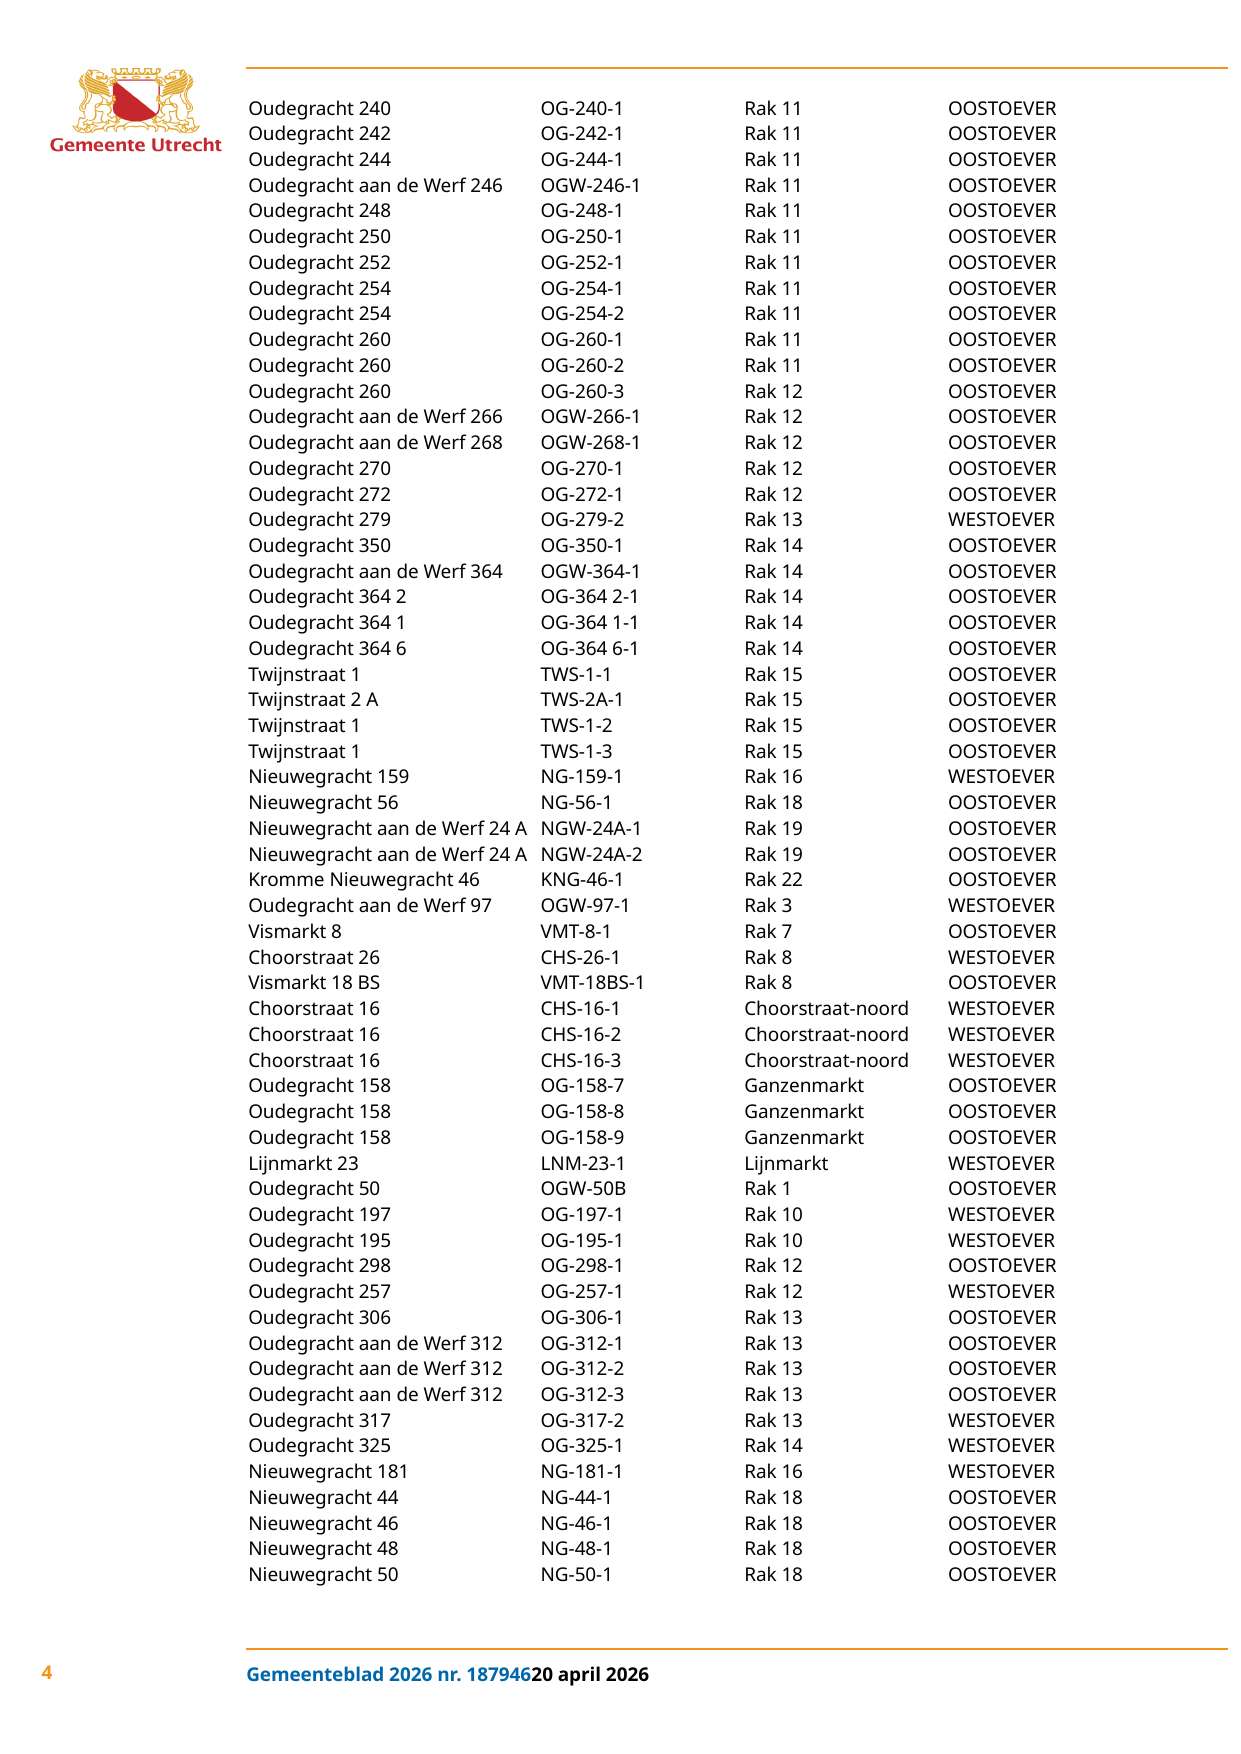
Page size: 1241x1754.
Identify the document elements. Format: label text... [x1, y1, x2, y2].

table_cell Lijnmarkt 23 [248, 1150, 540, 1175]
table_cell OG-364 6-1 [540, 635, 744, 661]
table_cell OG-260-1 [540, 326, 744, 352]
table_cell Oudegracht 279 [248, 506, 540, 532]
table_cell WESTOEVER [948, 1433, 1152, 1458]
table_cell Rak 11 [744, 172, 948, 198]
table_cell OG-325-1 [540, 1433, 744, 1458]
table_cell VMT-18BS-1 [540, 970, 744, 995]
table_cell OOSTOEVER [948, 1098, 1152, 1124]
table_cell Rak 7 [744, 918, 948, 944]
table_cell Rak 18 [744, 790, 948, 815]
table_cell WESTOEVER [948, 1227, 1152, 1253]
table_cell Nieuwegracht aan de Werf 24 A [248, 841, 540, 867]
table_cell Choorstraat-noord [744, 1047, 948, 1072]
table_cell OG-364 2-1 [540, 584, 744, 609]
table_cell Rak 11 [744, 146, 948, 172]
table_cell VMT-8-1 [540, 918, 744, 944]
table_cell OGW-50B [540, 1175, 744, 1201]
table_cell Oudegracht 270 [248, 455, 540, 481]
table_cell Choorstraat 16 [248, 1047, 540, 1072]
table_cell Rak 1 [744, 1175, 948, 1201]
table_cell Rak 11 [744, 198, 948, 223]
table_cell OG-257-1 [540, 1278, 744, 1304]
table_cell Oudegracht 325 [248, 1433, 540, 1458]
table_cell Oudegracht 244 [248, 146, 540, 172]
table_cell OOSTOEVER [948, 1561, 1152, 1587]
table_cell OOSTOEVER [948, 867, 1152, 892]
table_cell OOSTOEVER [948, 224, 1152, 249]
table_cell Oudegracht 248 [248, 198, 540, 223]
table_cell Rak 19 [744, 815, 948, 841]
table_cell OG-197-1 [540, 1201, 744, 1227]
table_cell WESTOEVER [948, 1201, 1152, 1227]
table_cell OOSTOEVER [948, 584, 1152, 609]
table_cell Vismarkt 8 [248, 918, 540, 944]
table_cell Rak 12 [744, 404, 948, 429]
table_cell Nieuwegracht 44 [248, 1484, 540, 1510]
table_cell KNG-46-1 [540, 867, 744, 892]
table_cell OOSTOEVER [948, 970, 1152, 995]
table_cell WESTOEVER [948, 995, 1152, 1021]
table_cell OOSTOEVER [948, 352, 1152, 378]
table_cell OG-350-1 [540, 532, 744, 558]
table_cell Rak 14 [744, 558, 948, 584]
table_cell Twijnstraat 1 [248, 712, 540, 738]
table_cell OGW-364-1 [540, 558, 744, 584]
table_cell Oudegracht 260 [248, 352, 540, 378]
table_cell CHS-16-3 [540, 1047, 744, 1072]
table_cell OGW-268-1 [540, 429, 744, 455]
table_cell OOSTOEVER [948, 95, 1152, 121]
table_cell Oudegracht 242 [248, 121, 540, 146]
table_cell Oudegracht 158 [248, 1124, 540, 1150]
table_cell OG-312-3 [540, 1381, 744, 1407]
table_cell OOSTOEVER [948, 404, 1152, 429]
table_cell OOSTOEVER [948, 1330, 1152, 1356]
table_cell WESTOEVER [948, 1021, 1152, 1047]
table_cell OOSTOEVER [948, 1510, 1152, 1536]
table_cell OOSTOEVER [948, 1073, 1152, 1098]
table_cell Rak 12 [744, 1278, 948, 1304]
table_cell OOSTOEVER [948, 558, 1152, 584]
table_cell Rak 13 [744, 1407, 948, 1433]
table_cell OOSTOEVER [948, 1381, 1152, 1407]
table_cell CHS-26-1 [540, 944, 744, 969]
table_cell Oudegracht 350 [248, 532, 540, 558]
table_cell OGW-97-1 [540, 893, 744, 918]
table_cell Oudegracht aan de Werf 246 [248, 172, 540, 198]
table_cell Choorstraat-noord [744, 995, 948, 1021]
table_cell Rak 18 [744, 1561, 948, 1587]
table_cell OG-312-2 [540, 1356, 744, 1381]
table_cell OG-306-1 [540, 1304, 744, 1330]
table_cell Nieuwegracht 181 [248, 1459, 540, 1484]
table_cell NGW-24A-2 [540, 841, 744, 867]
table_cell Oudegracht aan de Werf 312 [248, 1381, 540, 1407]
table_cell OOSTOEVER [948, 1175, 1152, 1201]
table_cell OG-254-1 [540, 275, 744, 301]
table_cell OG-158-7 [540, 1073, 744, 1098]
table_cell Choorstraat 16 [248, 1021, 540, 1047]
table_cell Rak 18 [744, 1510, 948, 1536]
table_cell NG-159-1 [540, 764, 744, 789]
table_cell NG-44-1 [540, 1484, 744, 1510]
table_cell OG-272-1 [540, 481, 744, 506]
table_cell Rak 11 [744, 326, 948, 352]
table_cell Rak 15 [744, 661, 948, 687]
table_cell OG-254-2 [540, 301, 744, 326]
table_cell Oudegracht aan de Werf 268 [248, 429, 540, 455]
table_cell OOSTOEVER [948, 301, 1152, 326]
table_cell Oudegracht 254 [248, 301, 540, 326]
table_cell OG-195-1 [540, 1227, 744, 1253]
table_cell OOSTOEVER [948, 790, 1152, 815]
table_cell OOSTOEVER [948, 429, 1152, 455]
table_cell OG-158-8 [540, 1098, 744, 1124]
table_cell OG-158-9 [540, 1124, 744, 1150]
table_cell OG-252-1 [540, 249, 744, 275]
table_cell OG-242-1 [540, 121, 744, 146]
table_cell Rak 14 [744, 1433, 948, 1458]
table_cell OOSTOEVER [948, 1253, 1152, 1278]
table_cell Oudegracht 50 [248, 1175, 540, 1201]
table_cell Rak 15 [744, 738, 948, 764]
table_cell OG-312-1 [540, 1330, 744, 1356]
table_cell Twijnstraat 1 [248, 661, 540, 687]
table_cell Rak 16 [744, 764, 948, 789]
table_cell Rak 3 [744, 893, 948, 918]
picture [41, 47, 231, 172]
table_cell Rak 11 [744, 121, 948, 146]
table_cell Rak 11 [744, 275, 948, 301]
table_cell Rak 13 [744, 506, 948, 532]
table_cell OOSTOEVER [948, 1356, 1152, 1381]
table_cell Oudegracht 364 1 [248, 609, 540, 635]
table_cell OOSTOEVER [948, 146, 1152, 172]
table_cell Rak 8 [744, 970, 948, 995]
table_cell WESTOEVER [948, 944, 1152, 969]
table_cell OOSTOEVER [948, 532, 1152, 558]
table_cell OOSTOEVER [948, 121, 1152, 146]
table_cell Rak 13 [744, 1330, 948, 1356]
table_cell Rak 14 [744, 609, 948, 635]
table_cell NG-181-1 [540, 1459, 744, 1484]
table_cell Oudegracht aan de Werf 364 [248, 558, 540, 584]
table_cell OOSTOEVER [948, 249, 1152, 275]
table_cell TWS-2A-1 [540, 687, 744, 712]
table_cell Oudegracht 240 [248, 95, 540, 121]
table_cell Rak 14 [744, 635, 948, 661]
table_cell OOSTOEVER [948, 1484, 1152, 1510]
table_cell Kromme Nieuwegracht 46 [248, 867, 540, 892]
table_cell Oudegracht 306 [248, 1304, 540, 1330]
table_cell OG-248-1 [540, 198, 744, 223]
table_cell Twijnstraat 2 A [248, 687, 540, 712]
table_cell Ganzenmarkt [744, 1124, 948, 1150]
table_cell Rak 13 [744, 1381, 948, 1407]
table_cell Rak 11 [744, 95, 948, 121]
table_cell Nieuwegracht 50 [248, 1561, 540, 1587]
table_cell Rak 14 [744, 584, 948, 609]
table_cell Rak 22 [744, 867, 948, 892]
table_cell OOSTOEVER [948, 1124, 1152, 1150]
table_cell Oudegracht 250 [248, 224, 540, 249]
table_cell Ganzenmarkt [744, 1098, 948, 1124]
table_cell Rak 10 [744, 1201, 948, 1227]
table_cell Rak 12 [744, 1253, 948, 1278]
table_cell Oudegracht 364 6 [248, 635, 540, 661]
table_cell Rak 12 [744, 481, 948, 506]
table_cell OOSTOEVER [948, 1536, 1152, 1561]
table_cell Rak 13 [744, 1304, 948, 1330]
table_cell Oudegracht 257 [248, 1278, 540, 1304]
table_cell OOSTOEVER [948, 815, 1152, 841]
table_cell OG-279-2 [540, 506, 744, 532]
table_cell Choorstraat-noord [744, 1021, 948, 1047]
table_cell WESTOEVER [948, 893, 1152, 918]
table_cell OG-270-1 [540, 455, 744, 481]
table_cell OG-250-1 [540, 224, 744, 249]
table_cell OOSTOEVER [948, 712, 1152, 738]
table_cell Oudegracht 260 [248, 326, 540, 352]
table_cell Rak 18 [744, 1536, 948, 1561]
table_cell Oudegracht 272 [248, 481, 540, 506]
table_cell NGW-24A-1 [540, 815, 744, 841]
table_cell OOSTOEVER [948, 635, 1152, 661]
table_cell OOSTOEVER [948, 198, 1152, 223]
table_cell WESTOEVER [948, 506, 1152, 532]
table_cell Rak 11 [744, 249, 948, 275]
table_cell Oudegracht 158 [248, 1073, 540, 1098]
table_cell Ganzenmarkt [744, 1073, 948, 1098]
table_cell Choorstraat 16 [248, 995, 540, 1021]
table_cell OG-364 1-1 [540, 609, 744, 635]
table_cell OOSTOEVER [948, 738, 1152, 764]
table_cell OOSTOEVER [948, 378, 1152, 403]
table_cell OOSTOEVER [948, 841, 1152, 867]
table_cell NG-56-1 [540, 790, 744, 815]
table_cell Rak 12 [744, 378, 948, 403]
table_cell WESTOEVER [948, 1407, 1152, 1433]
table_cell Rak 11 [744, 224, 948, 249]
table_cell TWS-1-2 [540, 712, 744, 738]
table_cell Oudegracht 260 [248, 378, 540, 403]
table_cell TWS-1-1 [540, 661, 744, 687]
table_cell Nieuwegracht aan de Werf 24 A [248, 815, 540, 841]
table_cell Oudegracht aan de Werf 97 [248, 893, 540, 918]
table_cell OG-298-1 [540, 1253, 744, 1278]
table_cell Oudegracht 197 [248, 1201, 540, 1227]
table_cell LNM-23-1 [540, 1150, 744, 1175]
table_cell Oudegracht aan de Werf 312 [248, 1330, 540, 1356]
table_cell CHS-16-1 [540, 995, 744, 1021]
table_cell Oudegracht aan de Werf 266 [248, 404, 540, 429]
table_cell Rak 11 [744, 301, 948, 326]
table_cell Rak 12 [744, 429, 948, 455]
table_cell Rak 13 [744, 1356, 948, 1381]
table_cell OOSTOEVER [948, 455, 1152, 481]
table_cell NG-50-1 [540, 1561, 744, 1587]
table_cell OGW-246-1 [540, 172, 744, 198]
table_cell Twijnstraat 1 [248, 738, 540, 764]
table_cell OG-260-2 [540, 352, 744, 378]
table_cell Oudegracht aan de Werf 312 [248, 1356, 540, 1381]
table_cell OOSTOEVER [948, 918, 1152, 944]
table_cell WESTOEVER [948, 1278, 1152, 1304]
table_cell WESTOEVER [948, 1459, 1152, 1484]
table_cell Nieuwegracht 56 [248, 790, 540, 815]
table_cell OG-244-1 [540, 146, 744, 172]
table_cell WESTOEVER [948, 1150, 1152, 1175]
table_cell OOSTOEVER [948, 1304, 1152, 1330]
table_cell Oudegracht 252 [248, 249, 540, 275]
table_cell WESTOEVER [948, 1047, 1152, 1072]
table_cell Rak 14 [744, 532, 948, 558]
table_cell Nieuwegracht 46 [248, 1510, 540, 1536]
table_cell NG-46-1 [540, 1510, 744, 1536]
table_cell OOSTOEVER [948, 661, 1152, 687]
table_cell Nieuwegracht 159 [248, 764, 540, 789]
table_cell TWS-1-3 [540, 738, 744, 764]
table_cell OG-240-1 [540, 95, 744, 121]
table_cell OG-260-3 [540, 378, 744, 403]
table_cell Rak 11 [744, 352, 948, 378]
table_cell Rak 10 [744, 1227, 948, 1253]
table_cell OOSTOEVER [948, 172, 1152, 198]
table_cell Oudegracht 158 [248, 1098, 540, 1124]
table_cell OOSTOEVER [948, 609, 1152, 635]
table_cell Rak 16 [744, 1459, 948, 1484]
table_cell OOSTOEVER [948, 481, 1152, 506]
table_cell Rak 18 [744, 1484, 948, 1510]
table_cell WESTOEVER [948, 764, 1152, 789]
table_cell Oudegracht 254 [248, 275, 540, 301]
table_cell Rak 15 [744, 687, 948, 712]
table_cell OOSTOEVER [948, 326, 1152, 352]
table_cell Rak 19 [744, 841, 948, 867]
table_cell Oudegracht 195 [248, 1227, 540, 1253]
table_cell OGW-266-1 [540, 404, 744, 429]
table_cell CHS-16-2 [540, 1021, 744, 1047]
table_cell Oudegracht 364 2 [248, 584, 540, 609]
table_cell OG-317-2 [540, 1407, 744, 1433]
table_cell Nieuwegracht 48 [248, 1536, 540, 1561]
table_cell Choorstraat 26 [248, 944, 540, 969]
table_cell Oudegracht 298 [248, 1253, 540, 1278]
table_cell Rak 8 [744, 944, 948, 969]
table_cell OOSTOEVER [948, 275, 1152, 301]
table_cell Oudegracht 317 [248, 1407, 540, 1433]
table_cell NG-48-1 [540, 1536, 744, 1561]
table_cell Lijnmarkt [744, 1150, 948, 1175]
table_cell OOSTOEVER [948, 687, 1152, 712]
table_cell Rak 12 [744, 455, 948, 481]
table_cell Vismarkt 18 BS [248, 970, 540, 995]
table_cell Rak 15 [744, 712, 948, 738]
